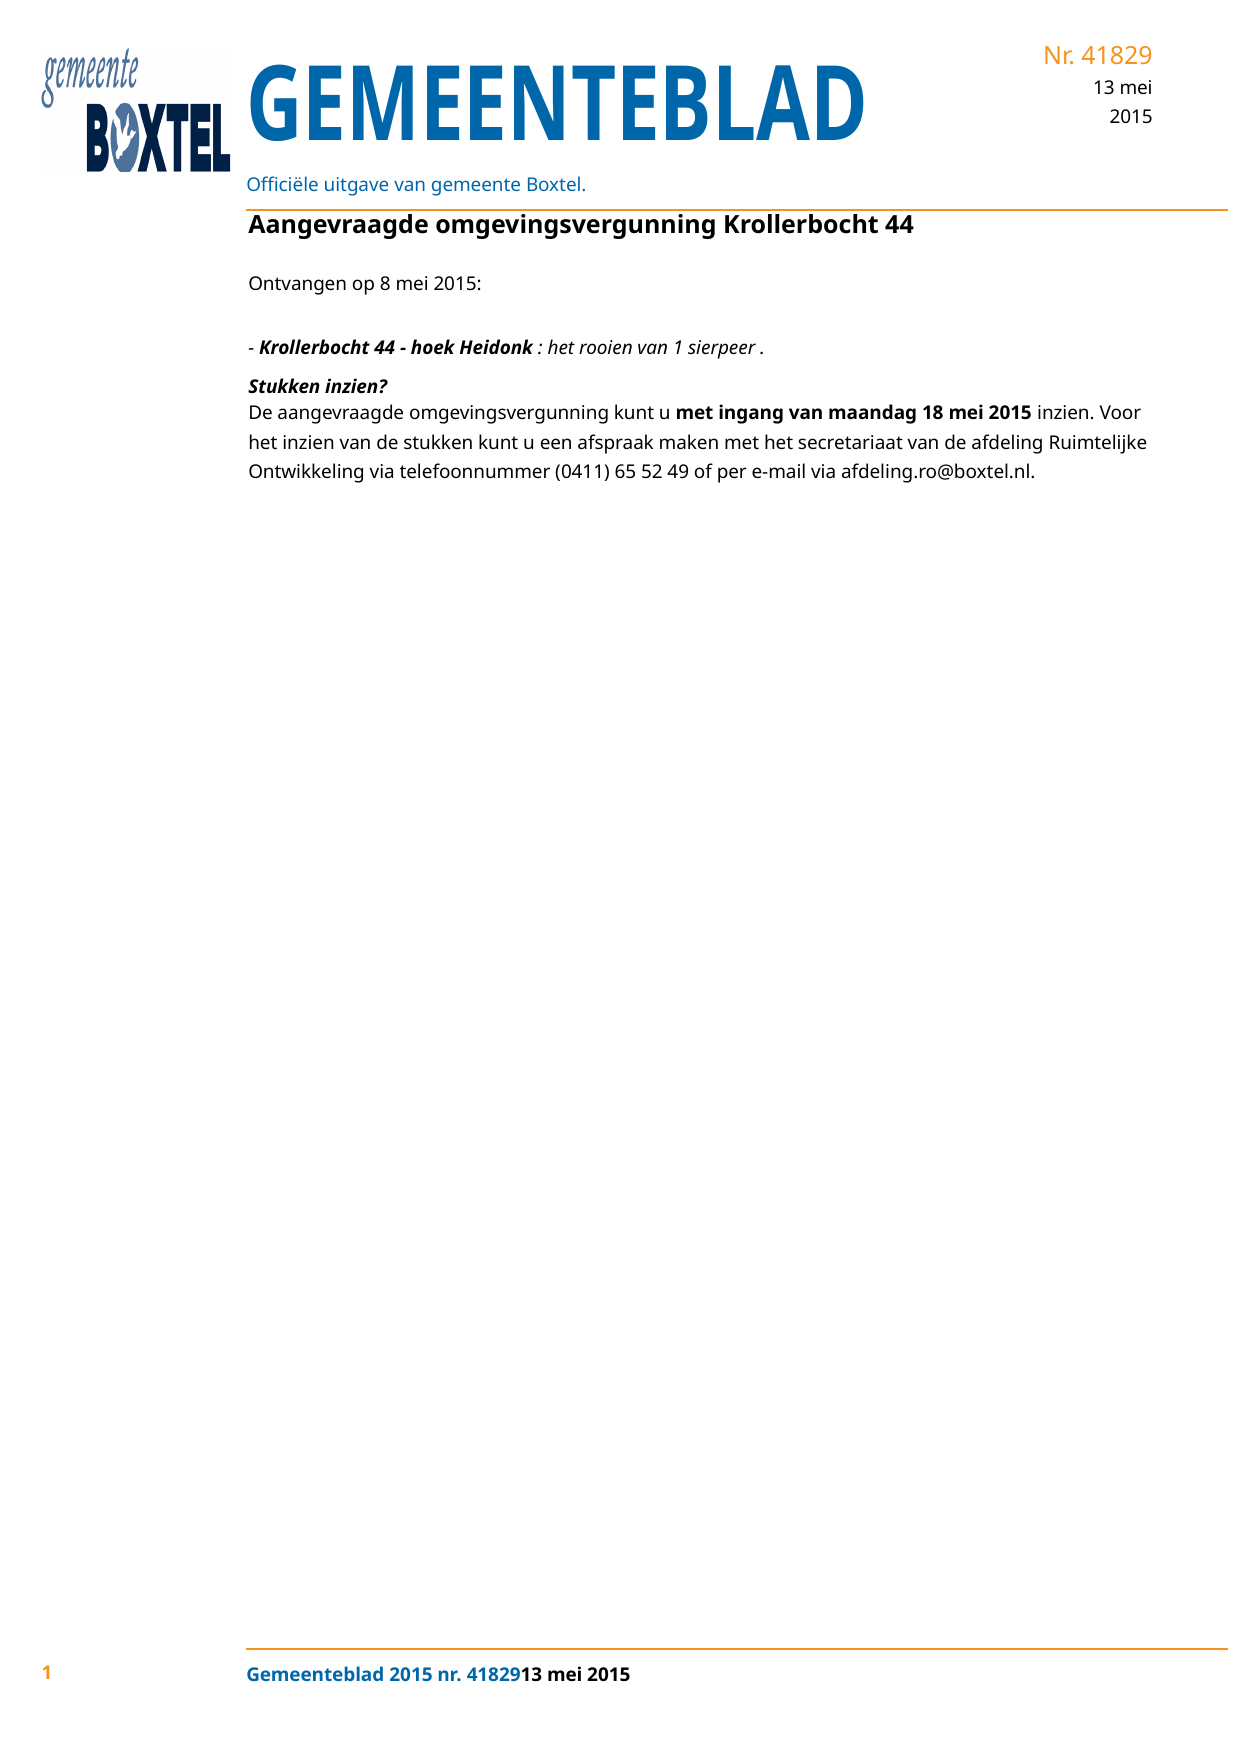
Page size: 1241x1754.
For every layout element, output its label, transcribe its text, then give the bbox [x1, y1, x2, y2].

text Ontvangen op 8 mei 2015: [248, 270, 1152, 296]
text - Krollerbocht 44 - hoek Heidonk : het rooien van 1 sierpeer . [248, 334, 1152, 360]
text Stukken inzien? [248, 373, 1152, 399]
text Aangevraagde omgevingsvergunning Krollerbocht 44 [248, 211, 1152, 241]
text De aangevraagde omgevingsvergunning kunt u met ingang van maandag 18 mei 2015 inzien. Voor het inzien van de stukken kunt u een afspraak maken met het secretariaat van de afdeling Ruimtelijke Ontwikkeling via telefoonnummer (0411) 65 52 49 of per e-mail via afdeling.ro@boxtel.nl. [248, 399, 1152, 484]
picture [41, 47, 231, 172]
